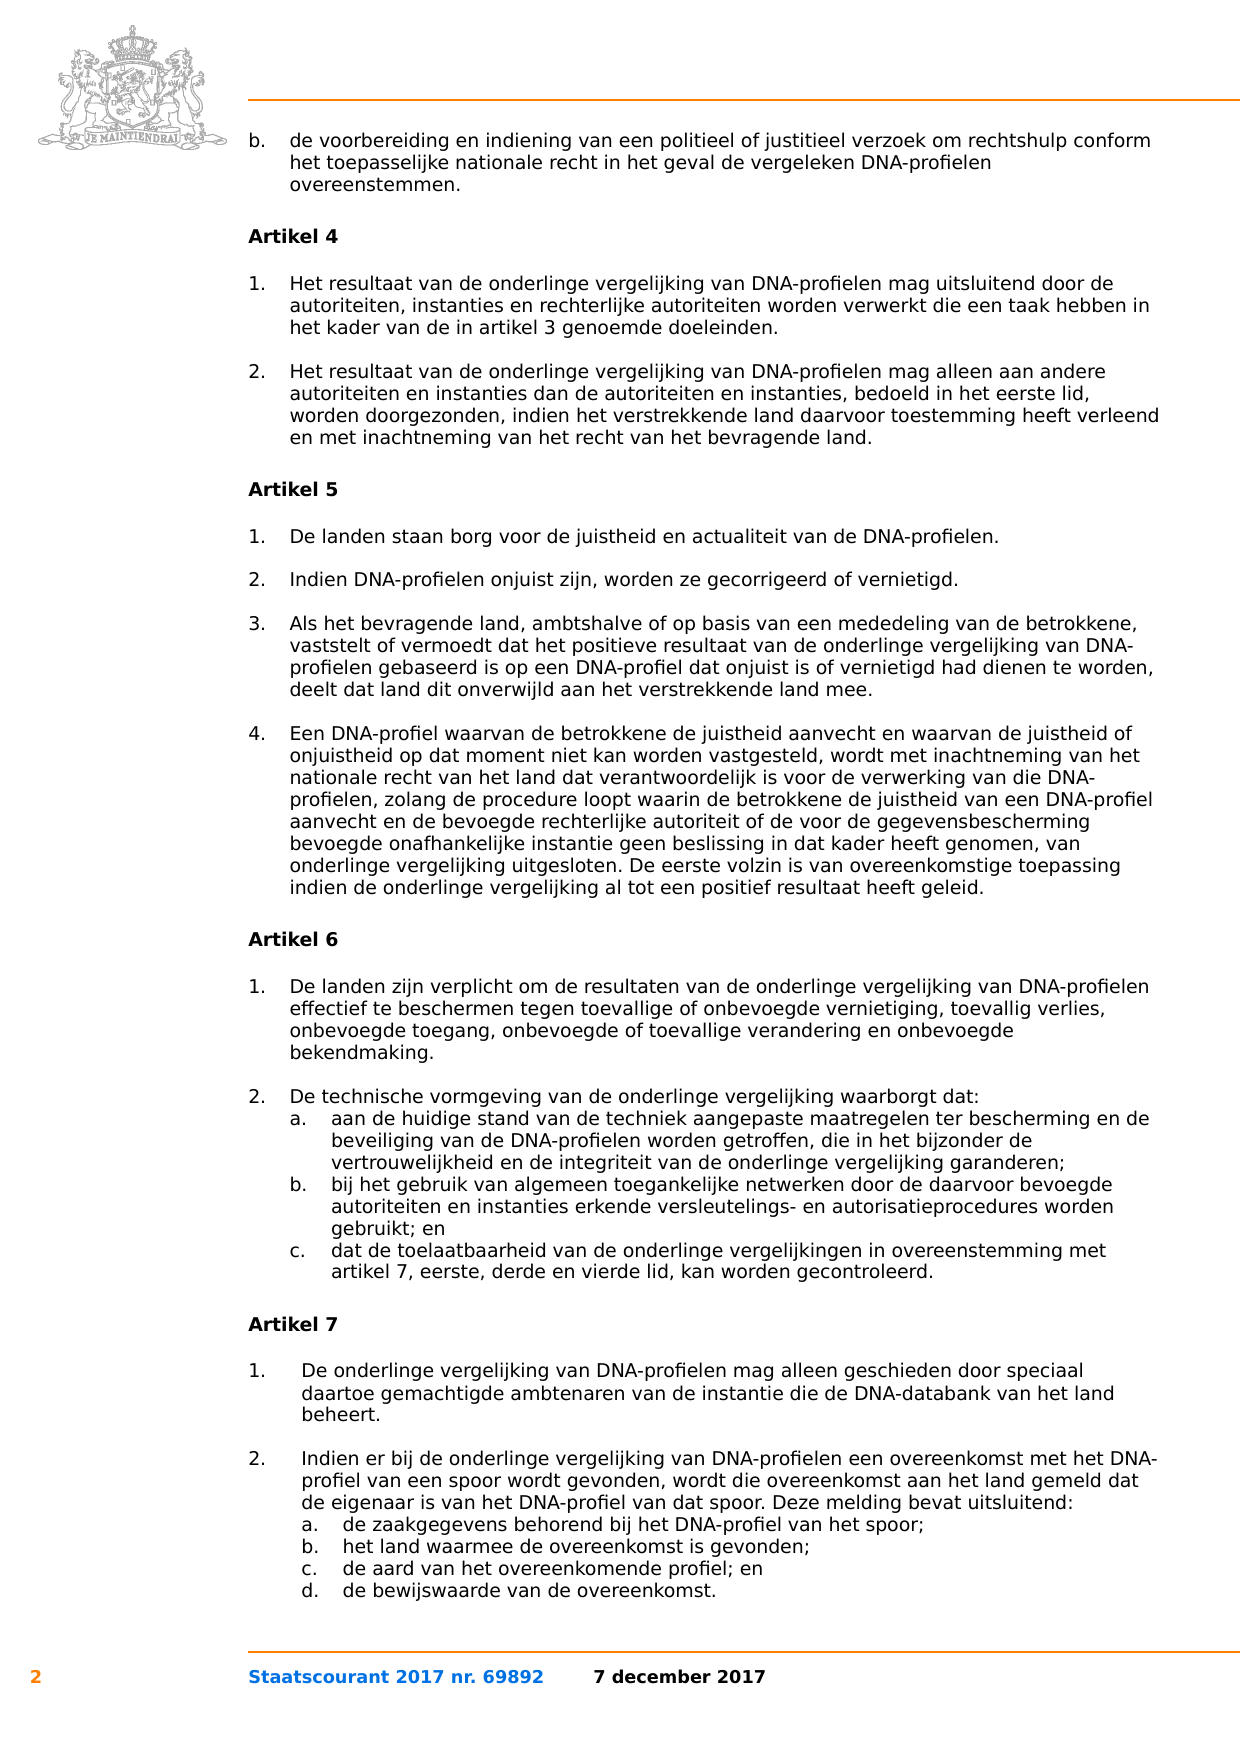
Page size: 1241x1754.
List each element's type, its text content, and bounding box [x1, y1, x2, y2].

subtitle Artikel 4 [248, 226, 1163, 248]
text b. het land waarmee de overeenkomst is gevonden; [301, 1536, 1163, 1558]
text c. dat de toelaatbaarheid van de onderlinge vergelijkingen in overeenstemming met artikel 7, eerste, derde en vierde lid, kan worden gecontroleerd. [289, 1239, 1163, 1283]
text 2. Indien er bij de onderlinge vergelijking van DNA-profielen een overeenkomst met het DNA-profiel van een spoor wordt gevonden, wordt die overeenkomst aan het land gemeld dat de eigenaar is van het DNA-profiel van dat spoor. Deze melding bevat uitsluitend: [248, 1448, 1163, 1514]
text 1. De landen zijn verplicht om de resultaten van de onderlinge vergelijking van DNA-profielen effectief te beschermen tegen toevallige of onbevoegde vernietiging, toevallig verlies, onbevoegde toegang, onbevoegde of toevallige verandering en onbevoegde bekendmaking. [248, 976, 1163, 1064]
text b. bij het gebruik van algemeen toegankelijke netwerken door de daarvoor bevoegde autoriteiten en instanties erkende versleutelings- en autorisatieprocedures worden gebruikt; en [289, 1173, 1163, 1239]
text a. de zaakgegevens behorend bij het DNA-profiel van het spoor; [301, 1514, 1163, 1536]
text 4. Een DNA-profiel waarvan de betrokkene de juistheid aanvecht en waarvan de juistheid of onjuistheid op dat moment niet kan worden vastgesteld, wordt met inachtneming van het nationale recht van het land dat verantwoordelijk is voor de verwerking van die DNA-profielen, zolang de procedure loopt waarin de betrokkene de juistheid van een DNA-profiel aanvecht en de bevoegde rechterlijke autoriteit of de voor de gegevensbescherming bevoegde onafhankelijke instantie geen beslissing in dat kader heeft genomen, van onderlinge vergelijking uitgesloten. De eerste volzin is van overeenkomstige toepassing indien de onderlinge vergelijking al tot een positief resultaat heeft geleid. [248, 723, 1163, 899]
text 2. De technische vormgeving van de onderlinge vergelijking waarborgt dat: [248, 1086, 1163, 1108]
subtitle Artikel 6 [248, 929, 1163, 951]
text 1. De landen staan borg voor de juistheid en actualiteit van de DNA-profielen. [248, 526, 1163, 547]
text c. de aard van het overeenkomende profiel; en [301, 1558, 1163, 1580]
text 2. Het resultaat van de onderlinge vergelijking van DNA-profielen mag alleen aan andere autoriteiten en instanties dan de autoriteiten en instanties, bedoeld in het eerste lid, worden doorgezonden, indien het verstrekkende land daarvoor toestemming heeft verleend en met inachtneming van het recht van het bevragende land. [248, 361, 1163, 448]
text b. de voorbereiding en indiening van een politieel of justitieel verzoek om rechtshulp conform het toepasselijke nationale recht in het geval de vergeleken DNA-profielen overeenstemmen. [248, 130, 1163, 196]
text 2. Indien DNA-profielen onjuist zijn, worden ze gecorrigeerd of vernietigd. [248, 569, 1163, 591]
subtitle Artikel 5 [248, 478, 1163, 501]
text 3. Als het bevragende land, ambtshalve of op basis van een mededeling van de betrokkene, vaststelt of vermoedt dat het positieve resultaat van de onderlinge vergelijking van DNA-profielen gebaseerd is op een DNA-profiel dat onjuist is of vernietigd had dienen te worden, deelt dat land dit onverwijld aan het verstrekkende land mee. [248, 613, 1163, 701]
text 1. Het resultaat van de onderlinge vergelijking van DNA-profielen mag uitsluitend door de autoriteiten, instanties en rechterlijke autoriteiten worden verwerkt die een taak hebben in het kader van de in artikel 3 genoemde doeleinden. [248, 273, 1163, 339]
text a. aan de huidige stand van de techniek aangepaste maatregelen ter bescherming en de beveiliging van de DNA-profielen worden getroffen, die in het bijzonder de vertrouwelijkheid en de integriteit van de onderlinge vergelijking garanderen; [289, 1108, 1163, 1173]
picture [38, 25, 227, 150]
subtitle Artikel 7 [248, 1313, 1163, 1335]
text d. de bewijswaarde van de overeenkomst. [301, 1580, 1163, 1602]
text 1. De onderlinge vergelijking van DNA-profielen mag alleen geschieden door speciaal daartoe gemachtigde ambtenaren van de instantie die de DNA-databank van het land beheert. [248, 1360, 1163, 1426]
